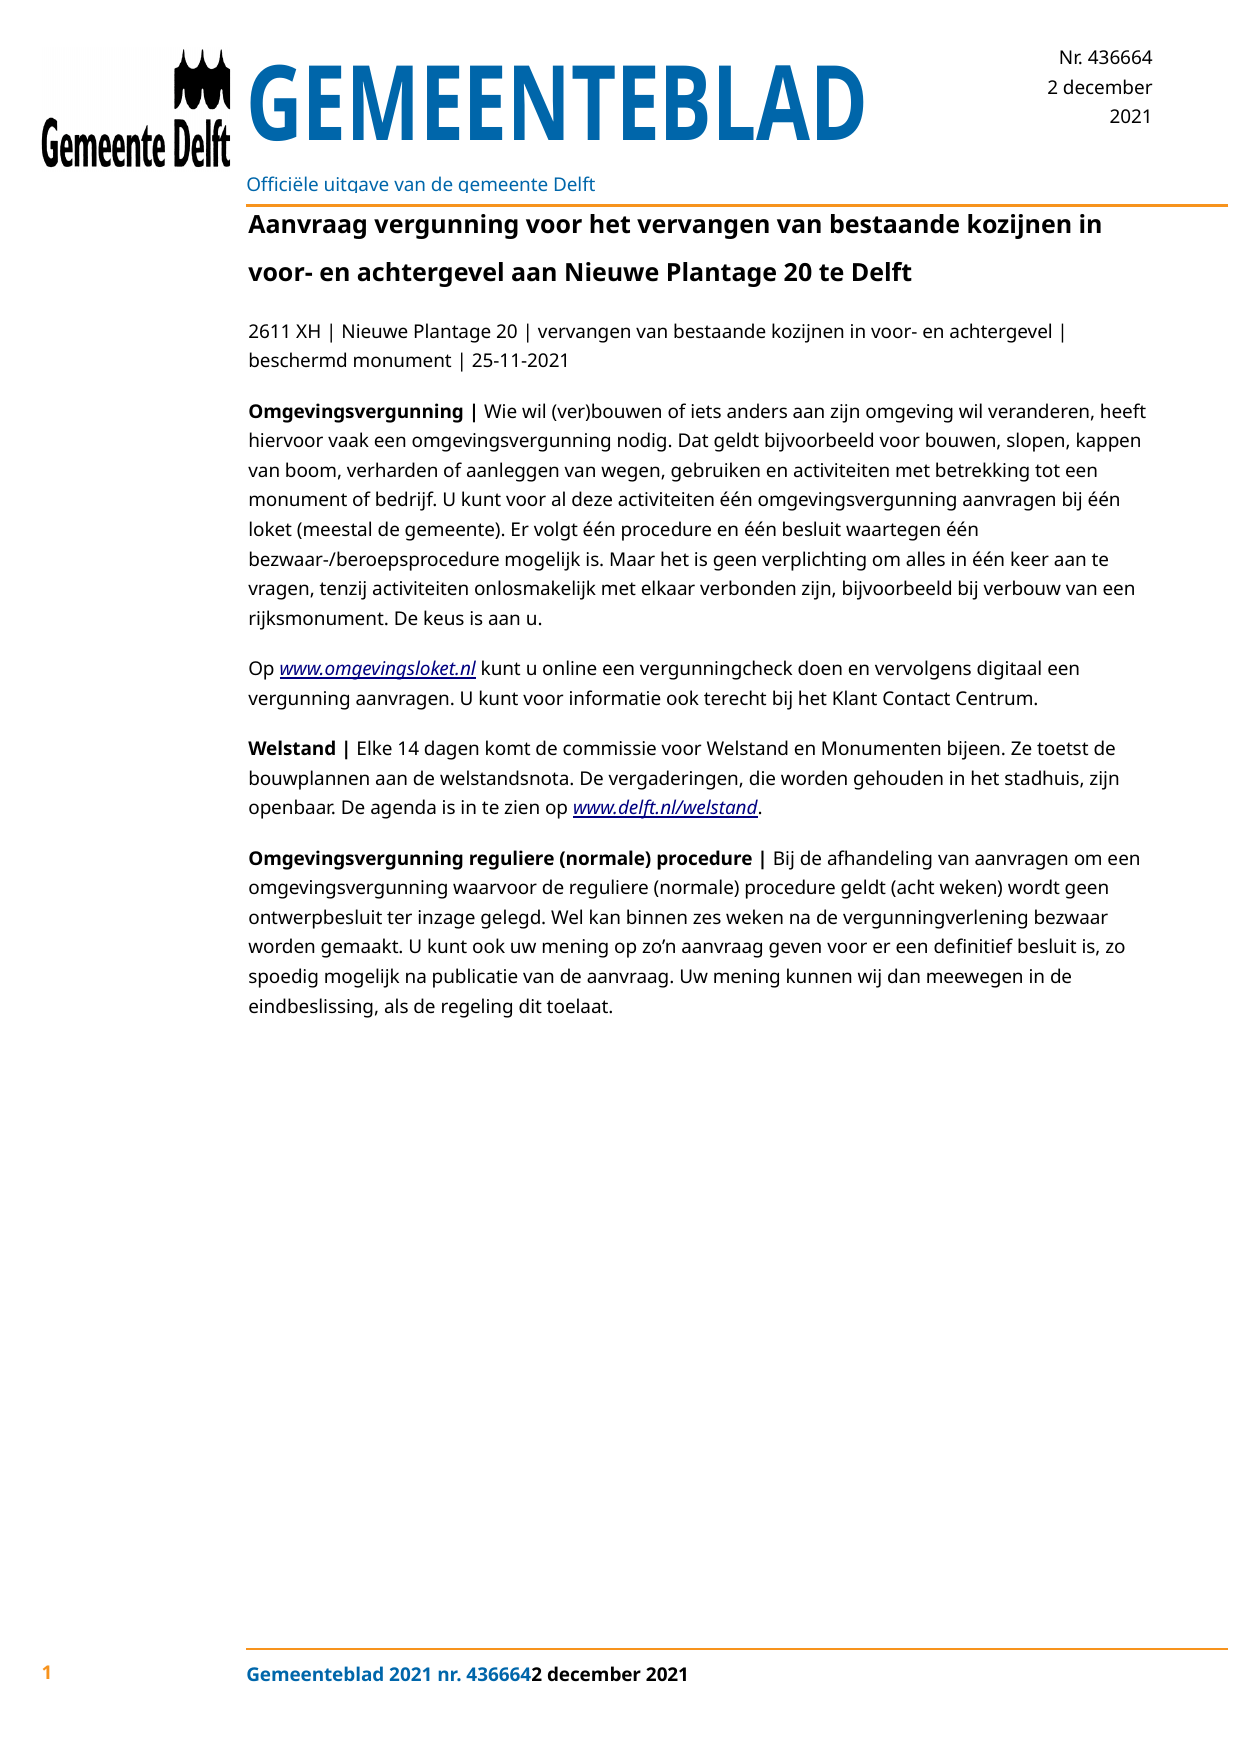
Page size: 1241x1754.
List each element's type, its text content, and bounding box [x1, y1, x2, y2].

text Omgevingsvergunning reguliere (normale) procedure | Bij de afhandeling van aanvragen om een omgevingsvergunning waarvoor de reguliere (normale) procedure geldt (acht weken) wordt geen ontwerpbesluit ter inzage gelegd. Wel kan binnen zes weken na de vergunningverlening bezwaar worden gemaakt. U kunt ook uw mening op zo’n aanvraag geven voor er een definitief besluit is, zo spoedig mogelijk na publicatie van de aanvraag. Uw mening kunnen wij dan meewegen in de eindbeslissing, als de regeling dit toelaat. [248, 845, 1152, 1019]
text Op www.omgevingsloket.nl kunt u online een vergunningcheck doen en vervolgens digitaal een vergunning aanvragen. U kunt voor informatie ook terecht bij het Klant Contact Centrum. [248, 655, 1152, 711]
picture [41, 47, 231, 172]
text Aanvraag vergunning voor het vervangen van bestaande kozijnen in voor- en achtergevel aan Nieuwe Plantage 20 te Delft [248, 207, 1152, 288]
text Omgevingsvergunning | Wie wil (ver)bouwen of iets anders aan zijn omgeving wil veranderen, heeft hiervoor vaak een omgevingsvergunning nodig. Dat geldt bijvoorbeeld voor bouwen, slopen, kappen van boom, verharden of aanleggen van wegen, gebruiken en activiteiten met betrekking tot een monument of bedrijf. U kunt voor al deze activiteiten één omgevingsvergunning aanvragen bij één loket (meestal de gemeente). Er volgt één procedure en één besluit waartegen één bezwaar-/beroepsprocedure mogelijk is. Maar het is geen verplichting om alles in één keer aan te vragen, tenzij activiteiten onlosmakelijk met elkaar verbonden zijn, bijvoorbeeld bij verbouw van een rijksmonument. De keus is aan u. [248, 398, 1152, 631]
text 2611 XH | Nieuwe Plantage 20 | vervangen van bestaande kozijnen in voor- en achtergevel | beschermd monument | 25-11-2021 [248, 318, 1152, 373]
text Welstand | Elke 14 dagen komt de commissie voor Welstand en Monumenten bijeen. Ze toetst de bouwplannen aan de welstandsnota. De vergaderingen, die worden gehouden in het stadhuis, zijn openbaar. De agenda is in te zien op www.delft.nl/welstand. [248, 735, 1152, 820]
